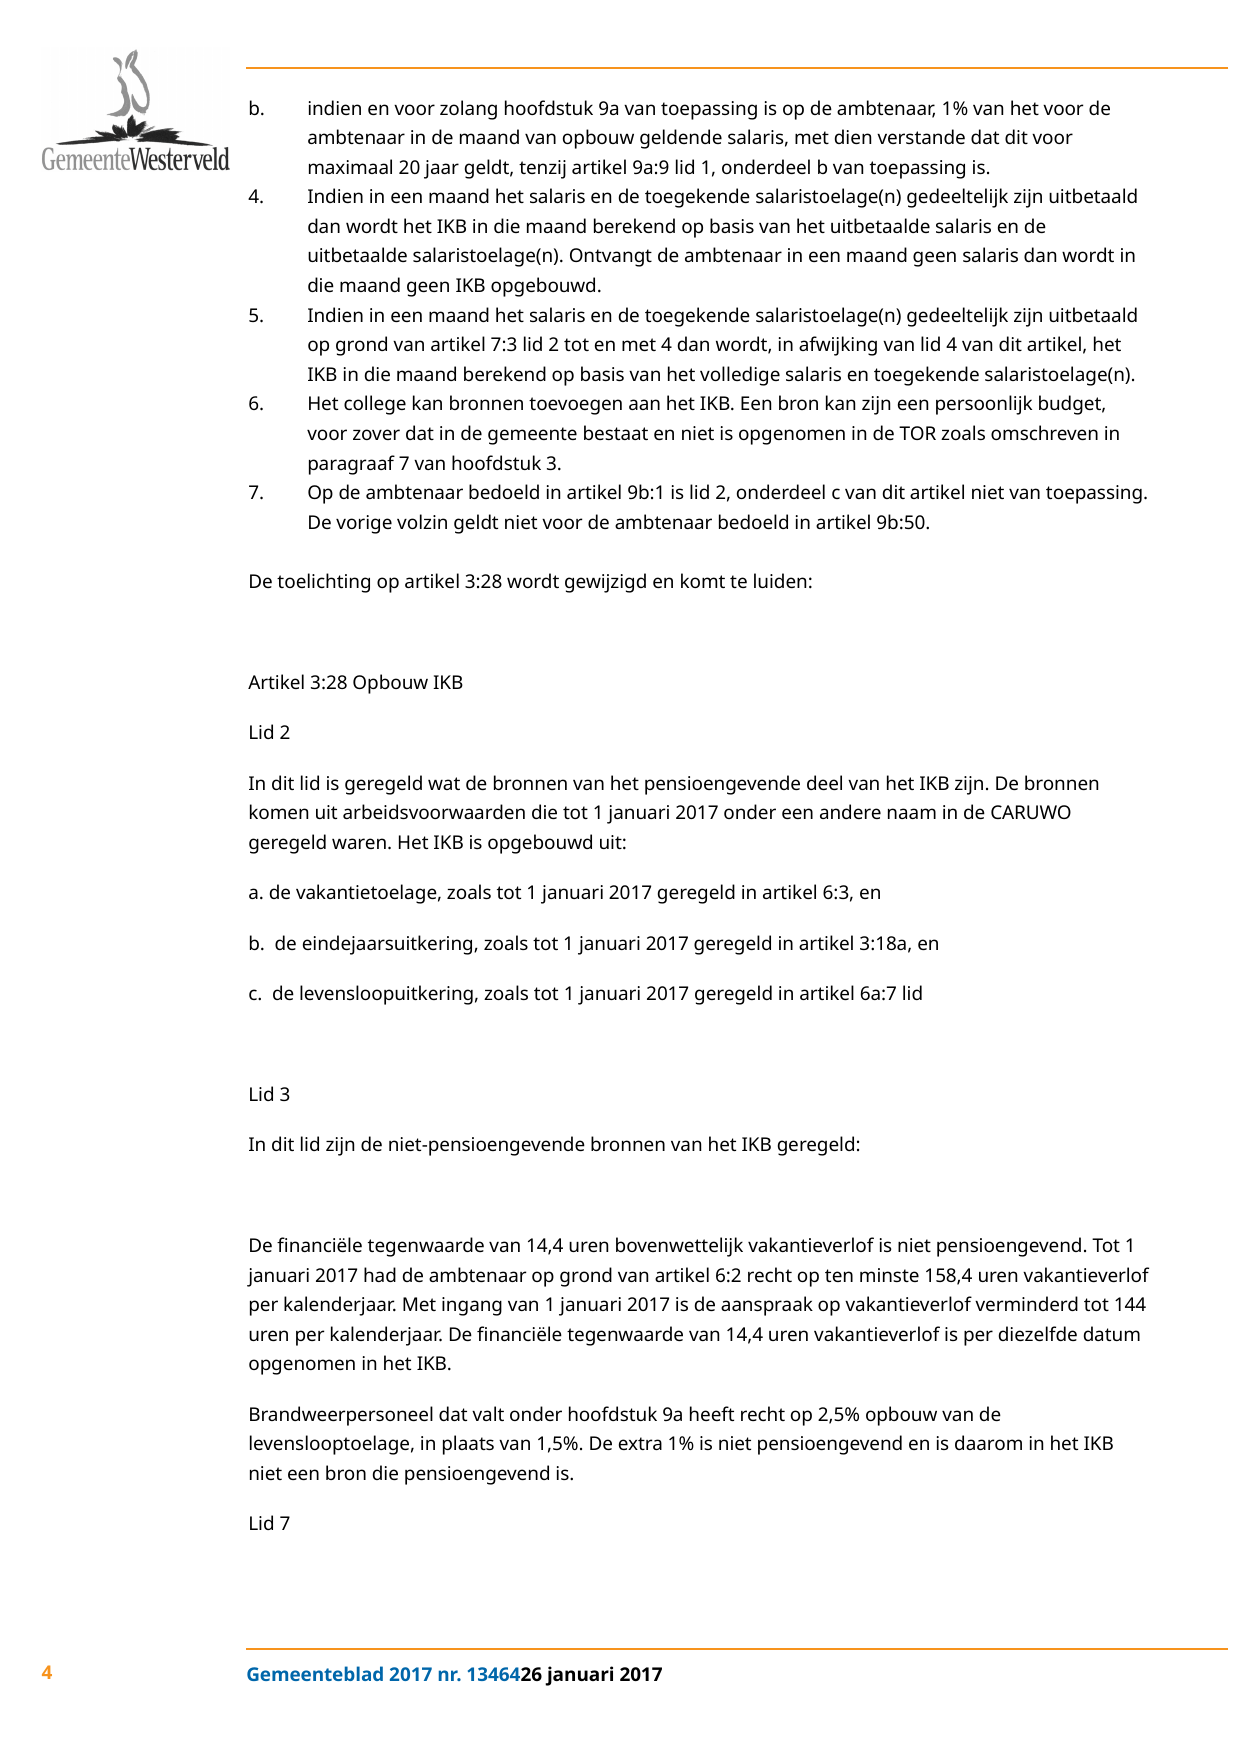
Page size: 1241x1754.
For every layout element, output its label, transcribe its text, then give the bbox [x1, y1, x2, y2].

text In dit lid is geregeld wat de bronnen van het pensioengevende deel van het IKB zijn. De bronnen komen uit arbeidsvoorwaarden die tot 1 januari 2017 onder een andere naam in de CARUWO geregeld waren. Het IKB is opgebouwd uit: [248, 770, 1152, 855]
list Op de ambtenaar bedoeld in artikel 9b:1 is lid 2, onderdeel c van dit artikel niet van toepassing. De vorige volzin geldt niet voor de ambtenaar bedoeld in artikel 9b:50. [248, 479, 1152, 535]
text a. de vakantietoelage, zoals tot 1 januari 2017 geregeld in artikel 6:3, en [248, 879, 1152, 905]
list Indien in een maand het salaris en de toegekende salaristoelage(n) gedeeltelijk zijn uitbetaald op grond van artikel 7:3 lid 2 tot en met 4 dan wordt, in afwijking van lid 4 van dit artikel, het IKB in die maand berekend op basis van het volledige salaris en toegekende salaristoelage(n). [248, 302, 1152, 387]
text Lid 3 [248, 1081, 1152, 1107]
text De financiële tegenwaarde van 14,4 uren bovenwettelijk vakantieverlof is niet pensioengevend. Tot 1 januari 2017 had de ambtenaar op grond van artikel 6:2 recht op ten minste 158,4 uren vakantieverlof per kalenderjaar. Met ingang van 1 januari 2017 is de aanspraak op vakantieverlof verminderd tot 144 uren per kalenderjaar. De financiële tegenwaarde van 14,4 uren vakantieverlof is per diezelfde datum opgenomen in het IKB. [248, 1232, 1152, 1376]
text Lid 7 [248, 1511, 1152, 1536]
text Lid 2 [248, 719, 1152, 745]
text Artikel 3:28 Opbouw IKB [248, 669, 1152, 695]
text Brandweerpersoneel dat valt onder hoofdstuk 9a heeft recht op 2,5% opbouw van de levenslooptoelage, in plaats van 1,5%. De extra 1% is niet pensioengevend en is daarom in het IKB niet een bron die pensioengevend is. [248, 1401, 1152, 1486]
text c. de levensloopuitkering, zoals tot 1 januari 2017 geregeld in artikel 6a:7 lid [248, 980, 1152, 1006]
picture [41, 47, 231, 172]
list indien en voor zolang hoofdstuk 9a van toepassing is op de ambtenaar, 1% van het voor de ambtenaar in de maand van opbouw geldende salaris, met dien verstande dat dit voor maximaal 20 jaar geldt, tenzij artikel 9a:9 lid 1, onderdeel b van toepassing is. [248, 95, 1152, 180]
text In dit lid zijn de niet-pensioengevende bronnen van het IKB geregeld: [248, 1131, 1152, 1157]
text b. de eindejaarsuitkering, zoals tot 1 januari 2017 geregeld in artikel 3:18a, en [248, 930, 1152, 956]
text De toelichting op artikel 3:28 wordt gewijzigd en komt te luiden: [248, 568, 1152, 594]
list Het college kan bronnen toevoegen aan het IKB. Een bron kan zijn een persoonlijk budget, voor zover dat in de gemeente bestaat en niet is opgenomen in de TOR zoals omschreven in paragraaf 7 van hoofdstuk 3. [248, 391, 1152, 476]
list Indien in een maand het salaris en de toegekende salaristoelage(n) gedeeltelijk zijn uitbetaald dan wordt het IKB in die maand berekend op basis van het uitbetaalde salaris en de uitbetaalde salaristoelage(n). Ontvangt de ambtenaar in een maand geen salaris dan wordt in die maand geen IKB opgebouwd. [248, 183, 1152, 298]
